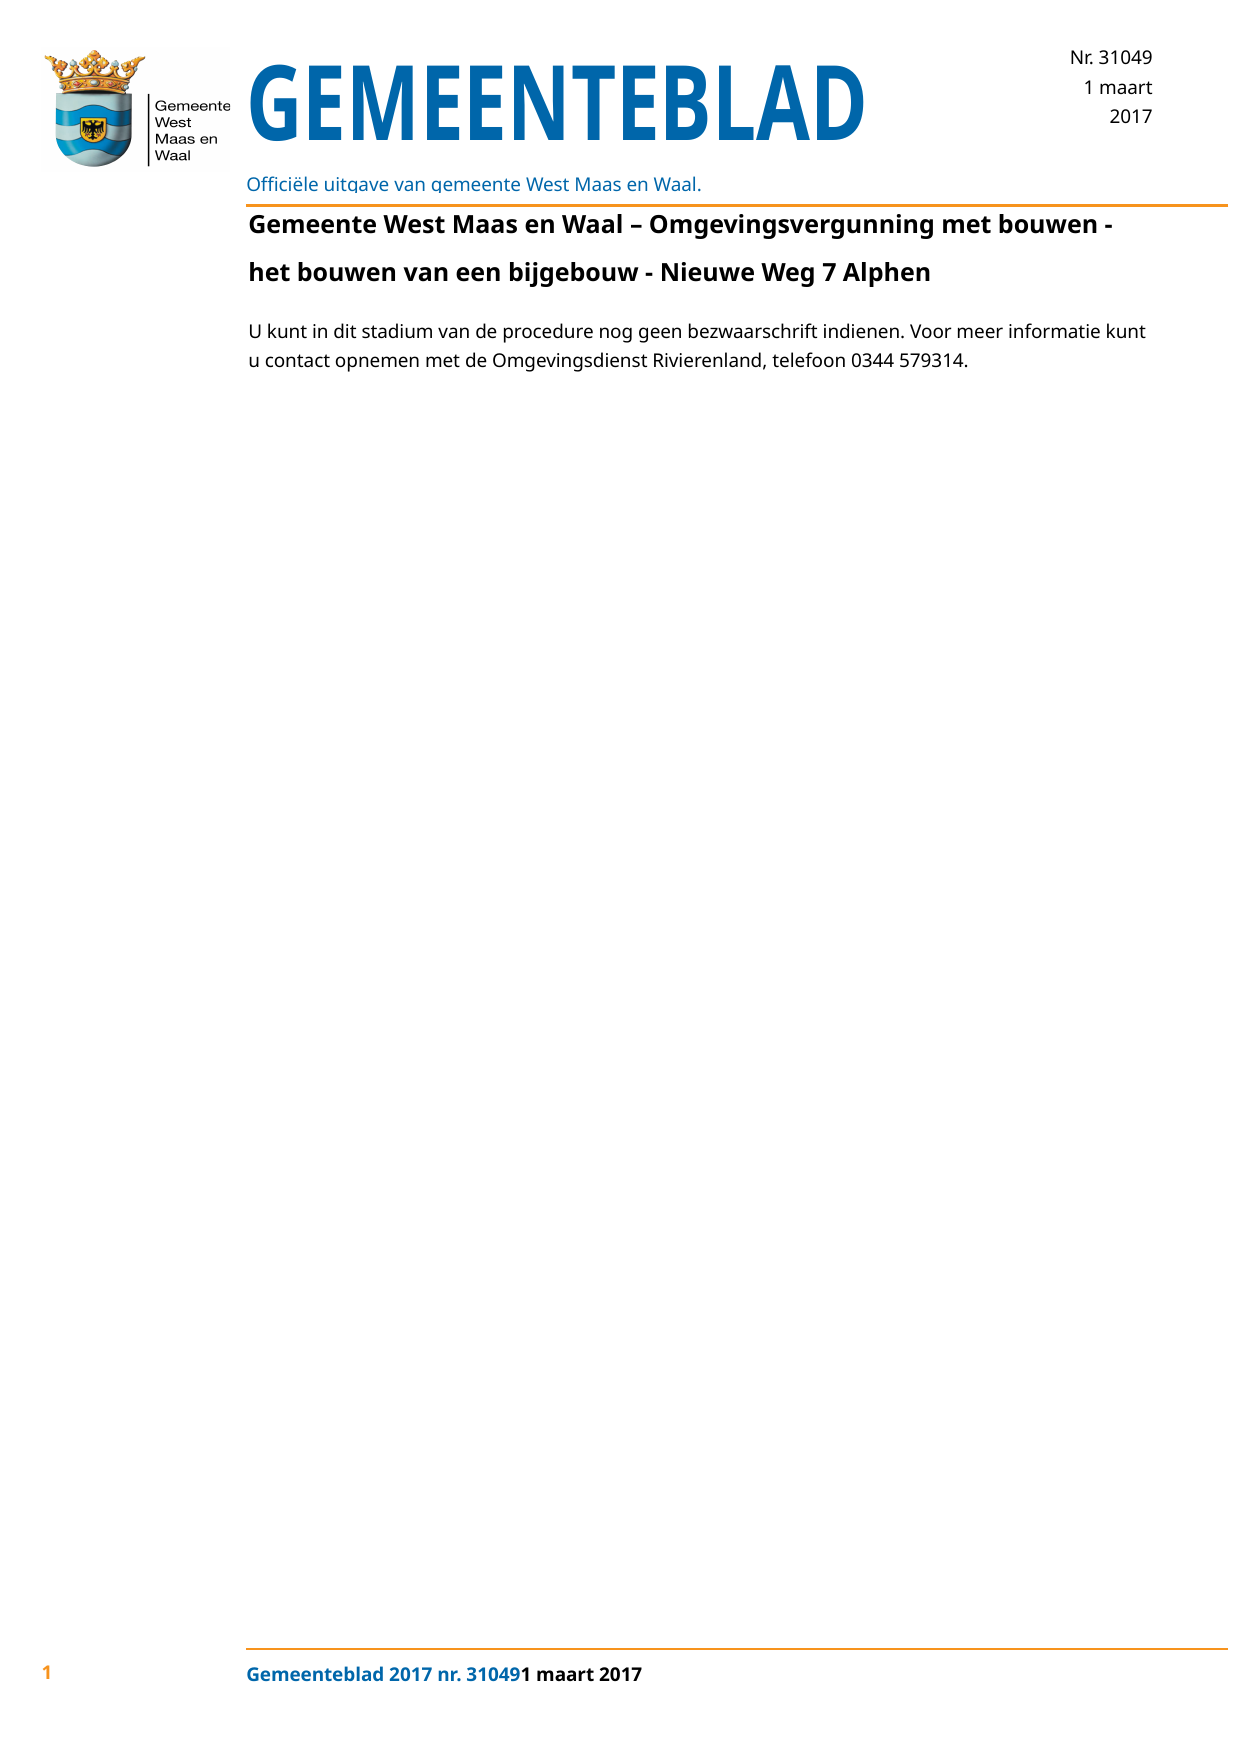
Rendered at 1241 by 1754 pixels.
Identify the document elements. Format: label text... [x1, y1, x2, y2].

text U kunt in dit stadium van de procedure nog geen bezwaarschrift indienen. Voor meer informatie kunt u contact opnemen met de Omgevingsdienst Rivierenland, telefoon 0344 579314. [248, 318, 1152, 373]
picture [41, 47, 231, 172]
text Gemeente West Maas en Waal – Omgevingsvergunning met bouwen - het bouwen van een bijgebouw - Nieuwe Weg 7 Alphen [248, 207, 1152, 288]
